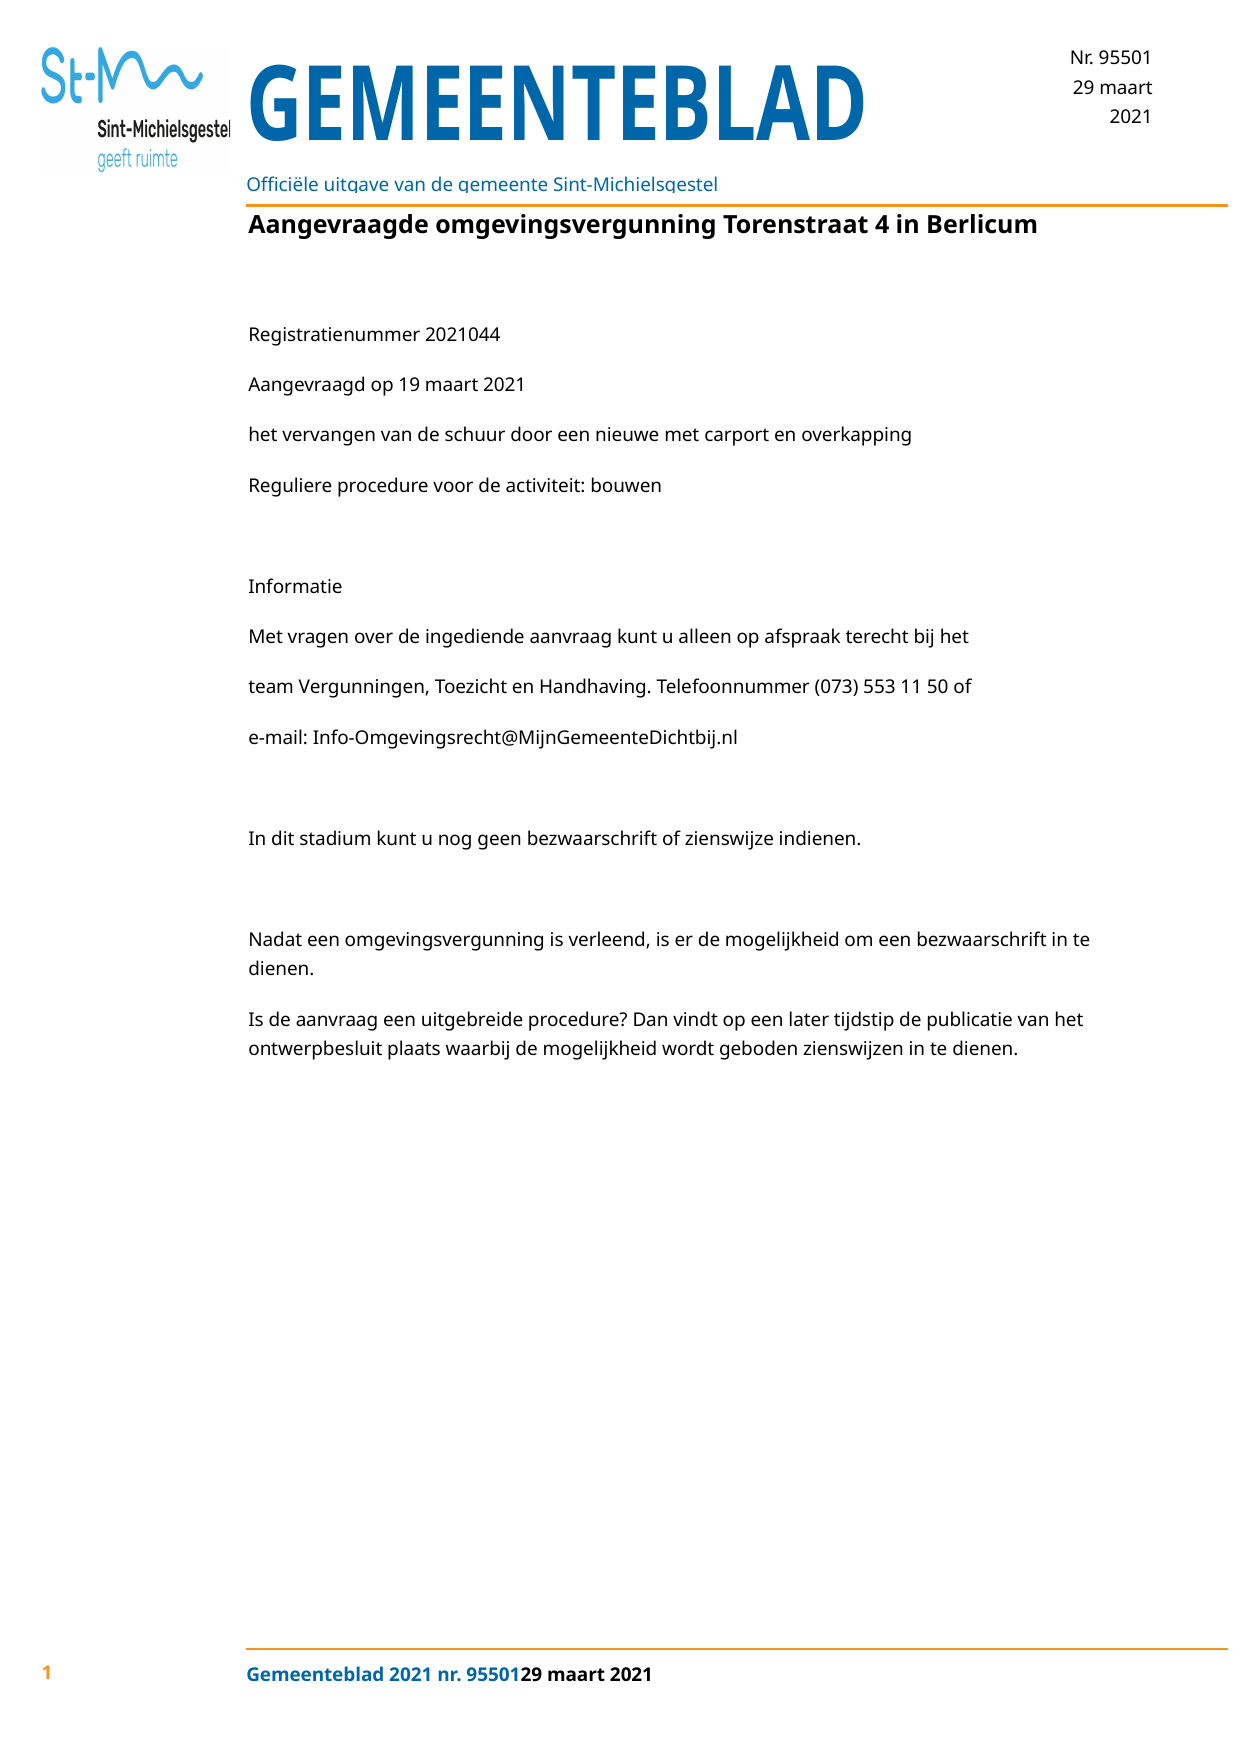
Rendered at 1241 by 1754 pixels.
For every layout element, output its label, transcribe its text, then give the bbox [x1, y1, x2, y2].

text Registratienummer 2021044 [248, 321, 1152, 346]
text het vervangen van de schuur door een nieuwe met carport en overkapping [248, 422, 1152, 447]
picture [41, 47, 231, 172]
text team Vergunningen, Toezicht en Handhaving. Telefoonnummer (073) 553 11 50 of [248, 674, 1152, 699]
text Reguliere procedure voor de activiteit: bouwen [248, 472, 1152, 498]
text Met vragen over de ingediende aanvraag kunt u alleen op afspraak terecht bij het [248, 623, 1152, 649]
text Informatie [248, 573, 1152, 598]
text Nadat een omgevingsvergunning is verleend, is er de mogelijkheid om een bezwaarschrift in te dienen. [248, 926, 1152, 981]
text Is de aanvraag een uitgebreide procedure? Dan vindt op een later tijdstip de publicatie van het ontwerpbesluit plaats waarbij de mogelijkheid wordt geboden zienswijzen in te dienen. [248, 1006, 1152, 1061]
text Aangevraagde omgevingsvergunning Torenstraat 4 in Berlicum [248, 207, 1152, 241]
text In dit stadium kunt u nog geen bezwaarschrift of zienswijze indienen. [248, 825, 1152, 851]
text Aangevraagd op 19 maart 2021 [248, 371, 1152, 397]
text e-mail: Info-Omgevingsrecht@MijnGemeenteDichtbij.nl [248, 724, 1152, 750]
